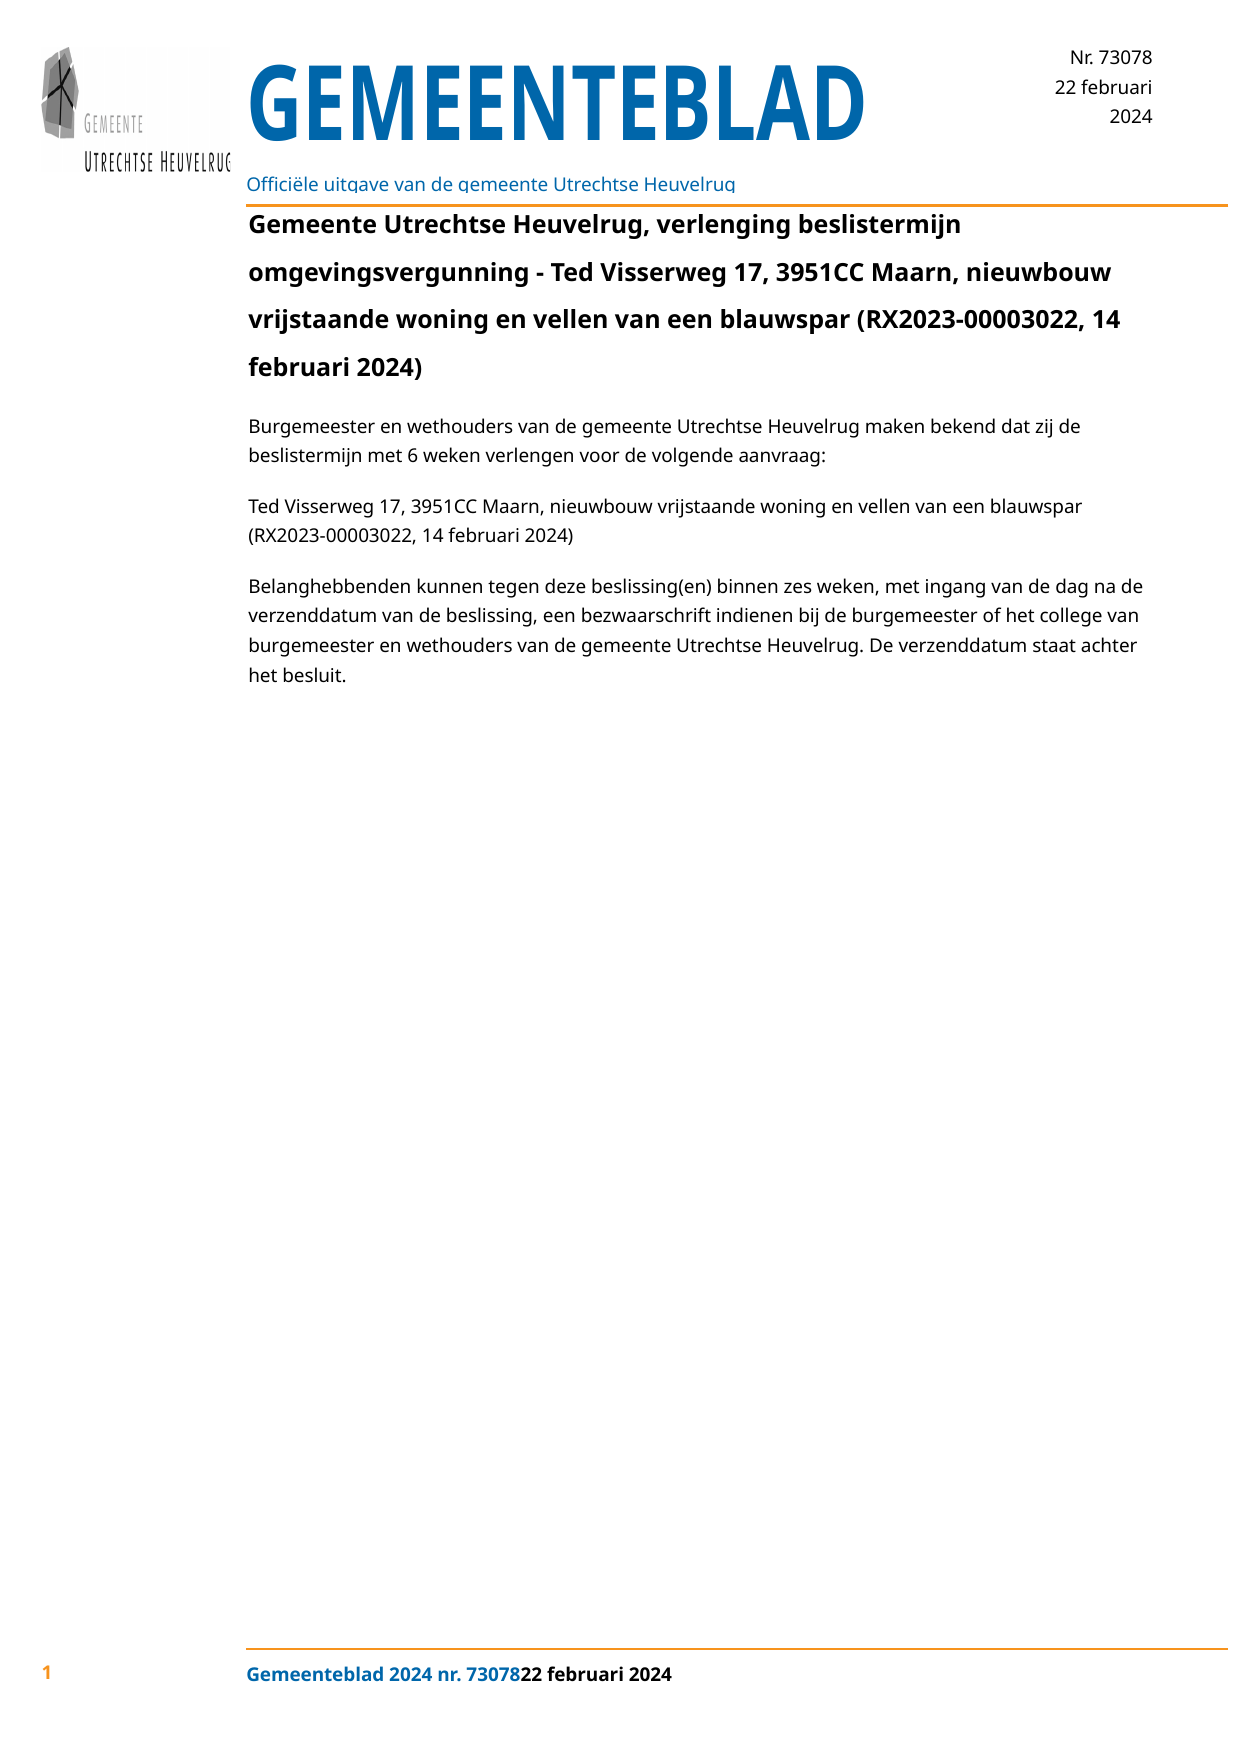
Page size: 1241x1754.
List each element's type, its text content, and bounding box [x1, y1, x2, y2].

text Ted Visserweg 17, 3951CC Maarn, nieuwbouw vrijstaande woning en vellen van een blauwspar (RX2023-00003022, 14 februari 2024) [248, 493, 1152, 548]
text Burgemeester en wethouders van de gemeente Utrechtse Heuvelrug maken bekend dat zij de beslistermijn met 6 weken verlengen voor de volgende aanvraag: [248, 413, 1152, 468]
text Belanghebbenden kunnen tegen deze beslissing(en) binnen zes weken, met ingang van de dag na de verzenddatum van de beslissing, een bezwaarschrift indienen bij de burgemeester of het college van burgemeester en wethouders van de gemeente Utrechtse Heuvelrug. De verzenddatum staat achter het besluit. [248, 573, 1152, 688]
picture [41, 47, 231, 172]
text Gemeente Utrechtse Heuvelrug, verlenging beslistermijn omgevingsvergunning - Ted Visserweg 17, 3951CC Maarn, nieuwbouw vrijstaande woning en vellen van een blauwspar (RX2023-00003022, 14 februari 2024) [248, 207, 1152, 384]
